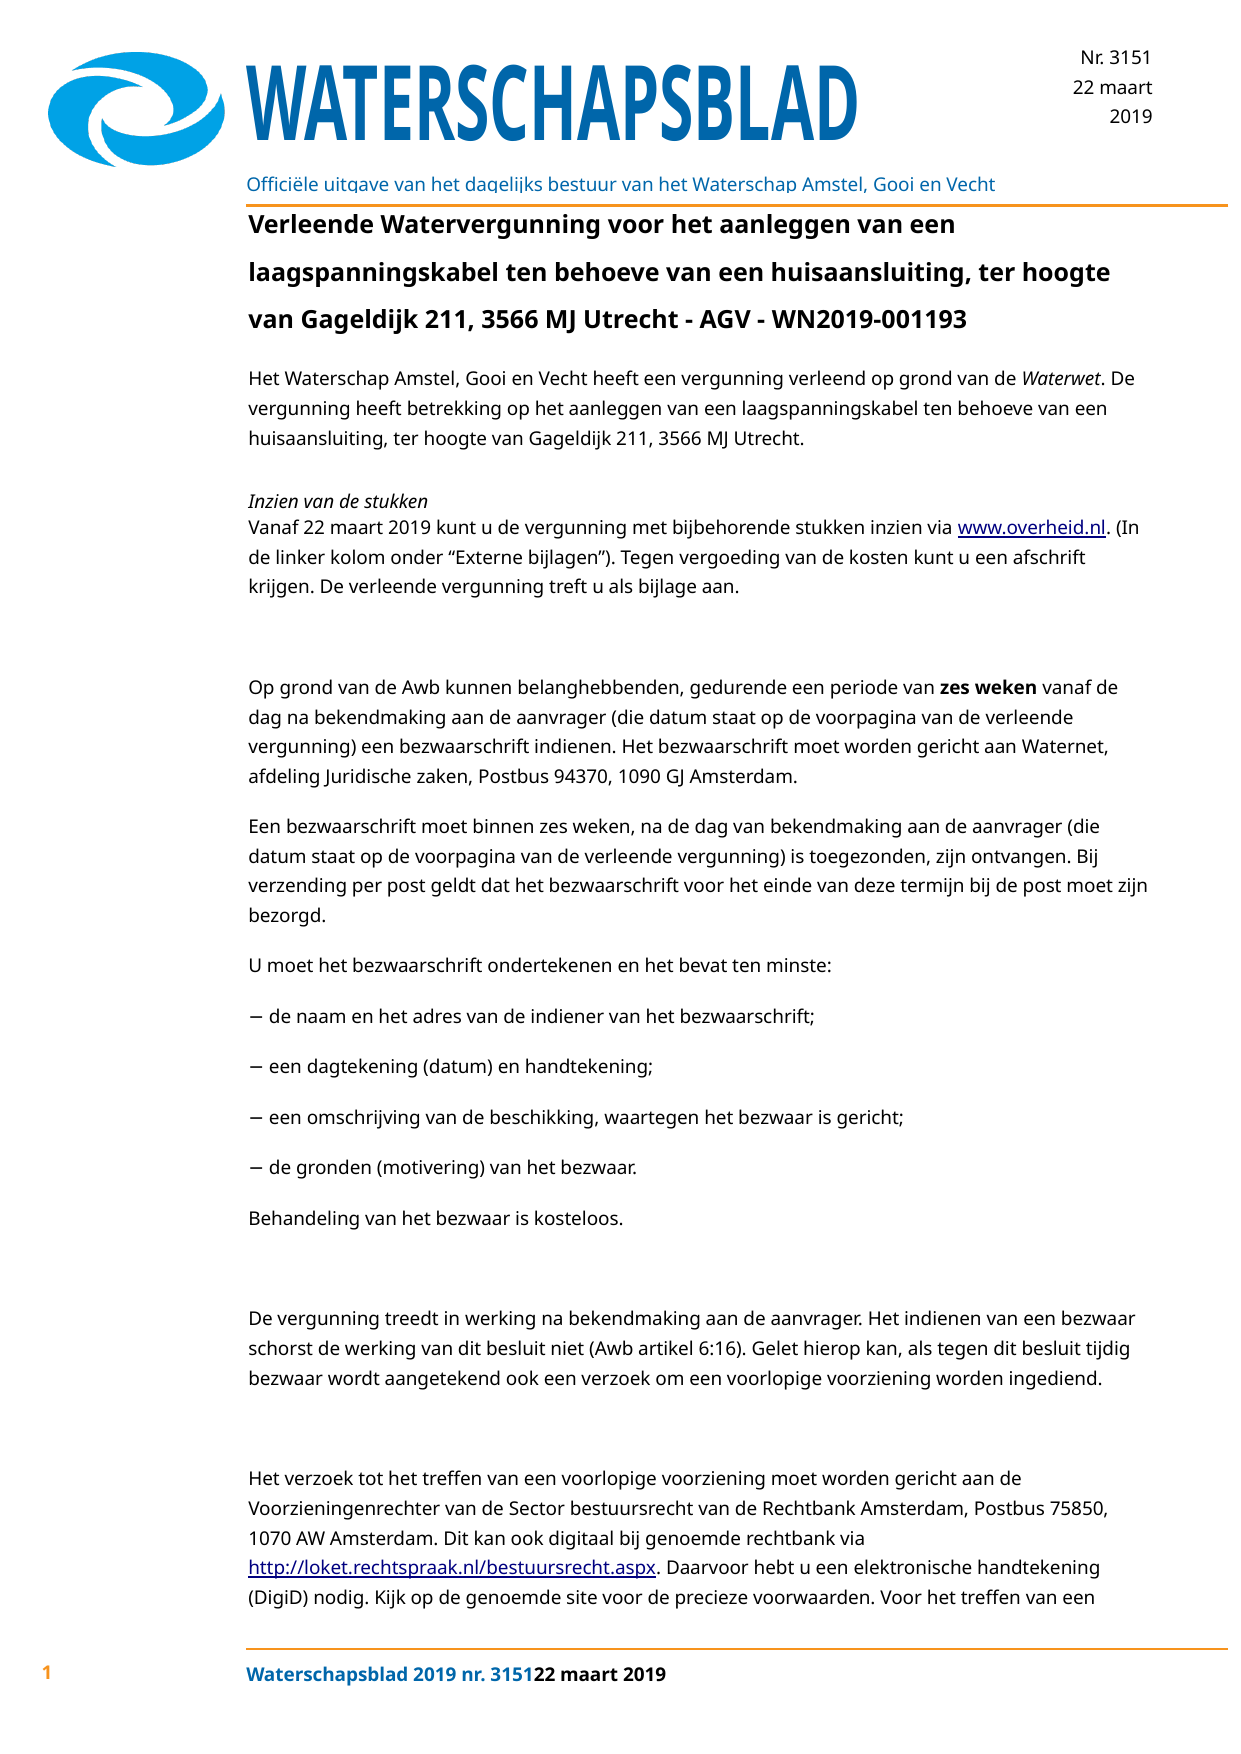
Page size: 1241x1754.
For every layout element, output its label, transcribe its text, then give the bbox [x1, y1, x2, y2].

text − de naam en het adres van de indiener van het bezwaarschrift; [248, 1003, 1152, 1029]
text De vergunning treedt in werking na bekendmaking aan de aanvrager. Het indienen van een bezwaar schorst de werking van dit besluit niet (Awb artikel 6:16). Gelet hierop kan, als tegen dit besluit tijdig bezwaar wordt aangetekend ook een verzoek om een voorlopige voorziening worden ingediend. [248, 1306, 1152, 1391]
text U moet het bezwaarschrift ondertekenen en het bevat ten minste: [248, 953, 1152, 978]
text Het verzoek tot het treffen van een voorlopige voorziening moet worden gericht aan de Voorzieningenrechter van de Sector bestuursrecht van de Rechtbank Amsterdam, Postbus 75850, 1070 AW Amsterdam. Dit kan ook digitaal bij genoemde rechtbank via http://loket.rechtspraak.nl/bestuursrecht.aspx. Daarvoor hebt u een elektronische handtekening (DigiD) nodig. Kijk op de genoemde site voor de precieze voorwaarden. Voor het treffen van een [248, 1466, 1152, 1610]
text − een dagtekening (datum) en handtekening; [248, 1053, 1152, 1079]
text Inzien van de stukken [248, 489, 1152, 514]
text Op grond van de Awb kunnen belanghebbenden, gedurende een periode van zes weken vanaf de dag na bekendmaking aan de aanvrager (die datum staat op de voorpagina van de verleende vergunning) een bezwaarschrift indienen. Het bezwaarschrift moet worden gericht aan Waternet, afdeling Juridische zaken, Postbus 94370, 1090 GJ Amsterdam. [248, 674, 1152, 789]
text Behandeling van het bezwaar is kosteloos. [248, 1205, 1152, 1231]
text Een bezwaarschrift moet binnen zes weken, na de dag van bekendmaking aan de aanvrager (die datum staat op de voorpagina van de verleende vergunning) is toegezonden, zijn ontvangen. Bij verzending per post geldt dat het bezwaarschrift voor het einde van deze termijn bij de post moet zijn bezorgd. [248, 813, 1152, 928]
picture [41, 47, 231, 172]
text Verleende Watervergunning voor het aanleggen van een laagspanningskabel ten behoeve van een huisaansluiting, ter hoogte van Gageldijk 211, 3566 MJ Utrecht - AGV - WN2019-001193 [248, 207, 1152, 336]
text Vanaf 22 maart 2019 kunt u de vergunning met bijbehorende stukken inzien via www.overheid.nl. (In de linker kolom onder “Externe bijlagen”). Tegen vergoeding van de kosten kunt u een afschrift krijgen. De verleende vergunning treft u als bijlage aan. [248, 514, 1152, 599]
text − een omschrijving van de beschikking, waartegen het bezwaar is gericht; [248, 1104, 1152, 1130]
text Het Waterschap Amstel, Gooi en Vecht heeft een vergunning verleend op grond van de Waterwet. De vergunning heeft betrekking op het aanleggen van een laagspanningskabel ten behoeve van een huisaansluiting, ter hoogte van Gageldijk 211, 3566 MJ Utrecht. [248, 366, 1152, 450]
text − de gronden (motivering) van het bezwaar. [248, 1154, 1152, 1180]
